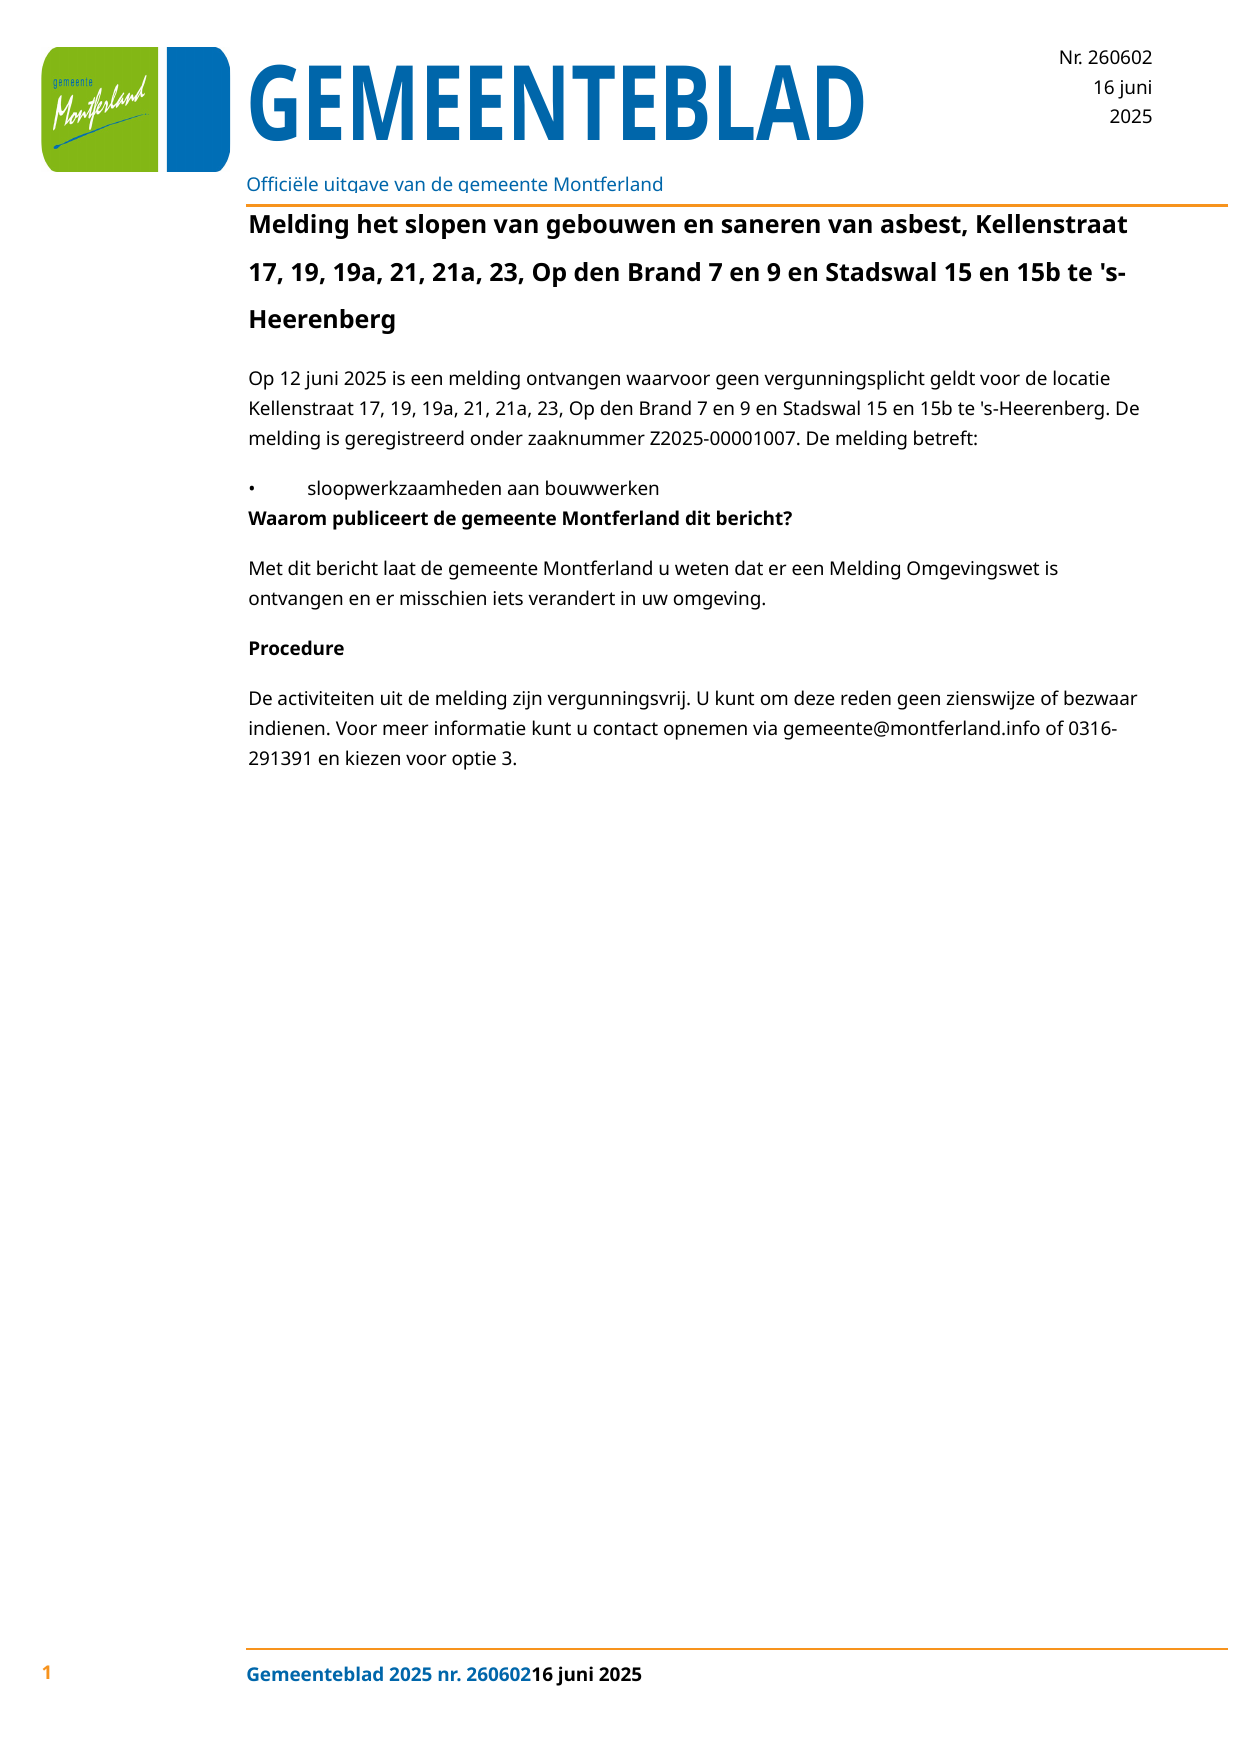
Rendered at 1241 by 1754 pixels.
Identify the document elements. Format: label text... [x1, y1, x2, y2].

text Melding het slopen van gebouwen en saneren van asbest, Kellenstraat 17, 19, 19a, 21, 21a, 23, Op den Brand 7 en 9 en Stadswal 15 en 15b te 's-Heerenberg [248, 207, 1152, 336]
text Met dit bericht laat de gemeente Montferland u weten dat er een Melding Omgevingswet is ontvangen en er misschien iets verandert in uw omgeving. [248, 555, 1152, 610]
list sloopwerkzaamheden aan bouwwerken [248, 475, 1152, 501]
text Op 12 juni 2025 is een melding ontvangen waarvoor geen vergunningsplicht geldt voor de locatie Kellenstraat 17, 19, 19a, 21, 21a, 23, Op den Brand 7 en 9 en Stadswal 15 en 15b te 's-Heerenberg. De melding is geregistreerd onder zaaknummer Z2025-00001007. De melding betreft: [248, 366, 1152, 450]
text Procedure [248, 635, 1152, 661]
text Waarom publiceert de gemeente Montferland dit bericht? [248, 505, 1152, 530]
picture [41, 47, 231, 172]
text De activiteiten uit de melding zijn vergunningsvrij. U kunt om deze reden geen zienswijze of bezwaar indienen. Voor meer informatie kunt u contact opnemen via gemeente@montferland.info of 0316-291391 en kiezen voor optie 3. [248, 686, 1152, 770]
